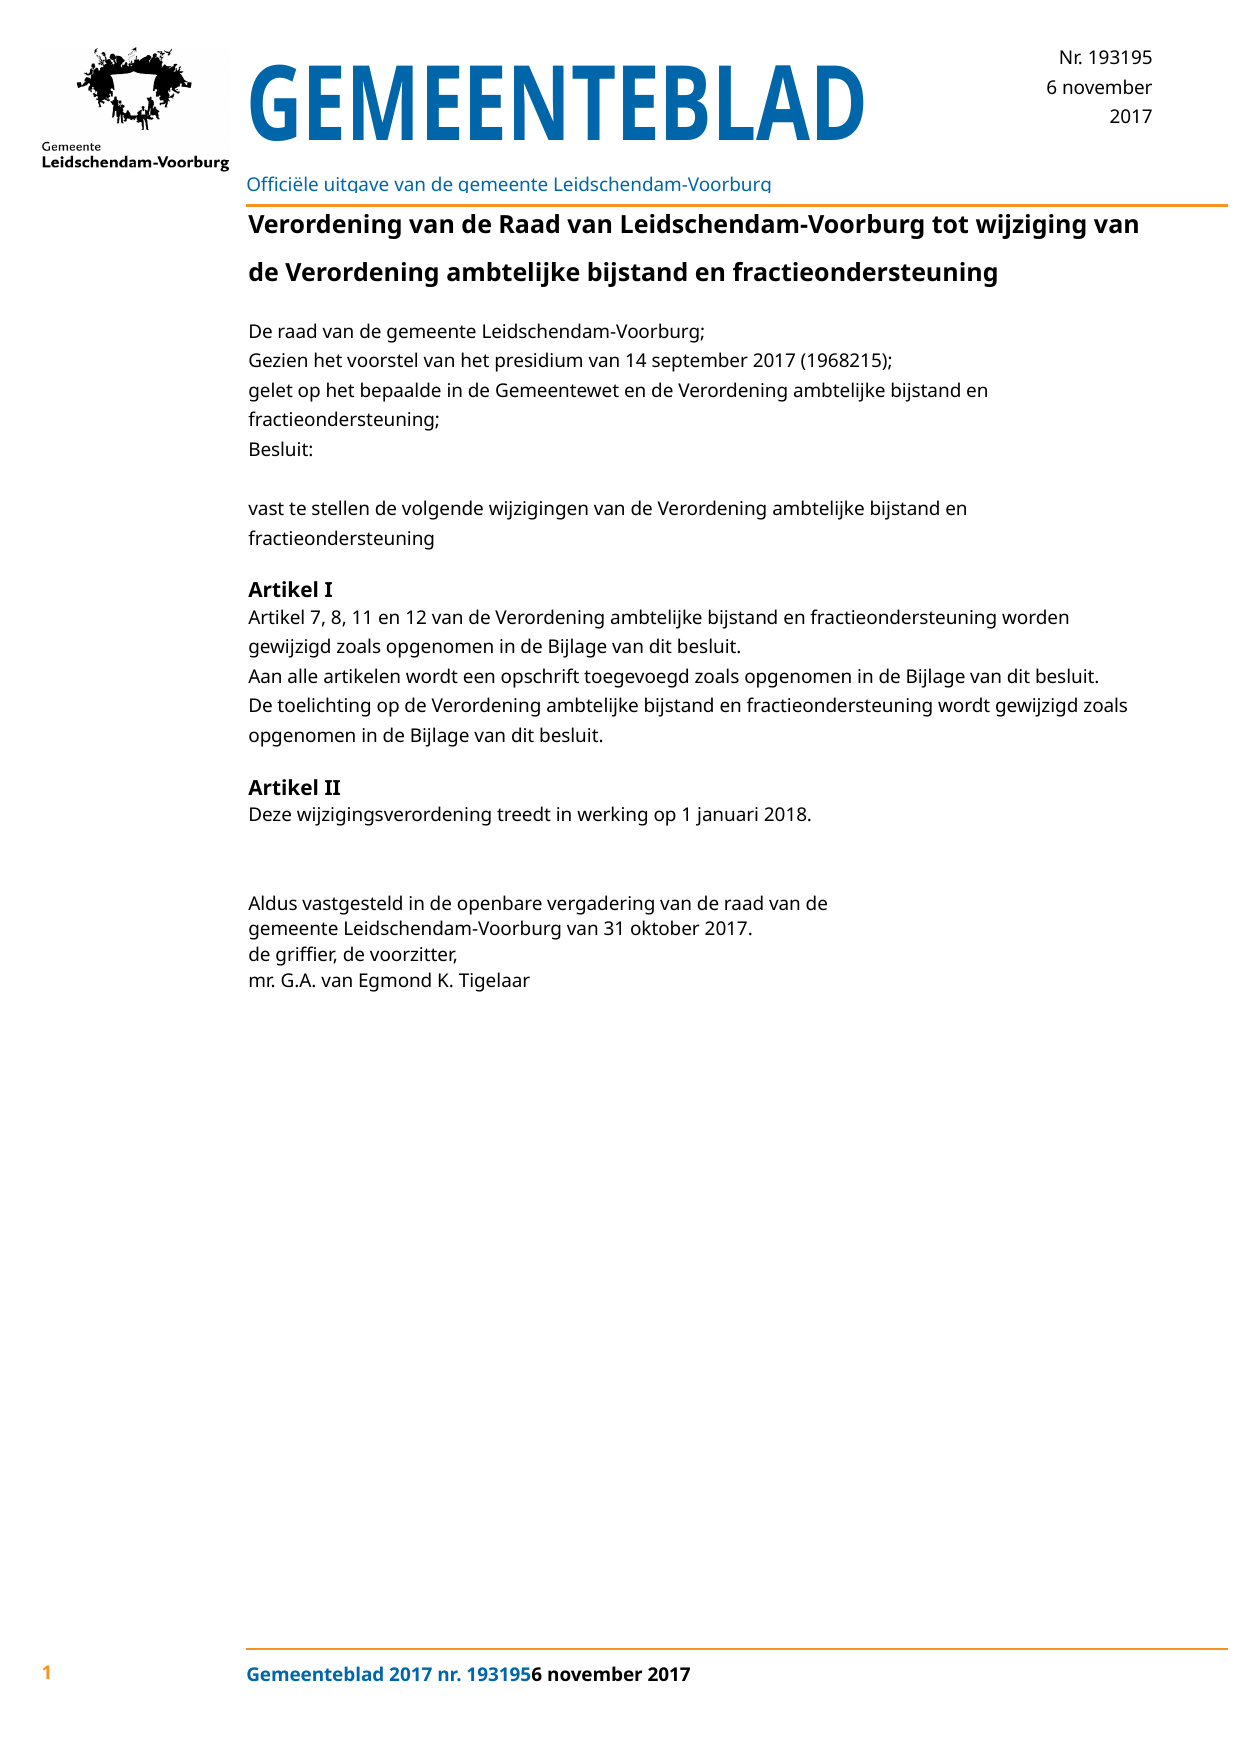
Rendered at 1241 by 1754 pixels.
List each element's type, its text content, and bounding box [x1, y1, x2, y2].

text De raad van de gemeente Leidschendam-Voorburg; [248, 318, 1152, 344]
picture [41, 47, 231, 172]
text Aan alle artikelen wordt een opschrift toegevoegd zoals opgenomen in de Bijlage van dit besluit. [248, 663, 1152, 689]
text Gezien het voorstel van het presidium van 14 september 2017 (1968215); [248, 347, 1152, 373]
text vast te stellen de volgende wijzigingen van de Verordening ambtelijke bijstand en fractieondersteuning [248, 495, 1152, 551]
text Verordening van de Raad van Leidschendam-Voorburg tot wijziging van de Verordening ambtelijke bijstand en fractieondersteuning [248, 207, 1152, 288]
text De toelichting op de Verordening ambtelijke bijstand en fractieondersteuning wordt gewijzigd zoals opgenomen in de Bijlage van dit besluit. [248, 693, 1152, 748]
text mr. G.A. van Egmond K. Tigelaar [248, 967, 1152, 993]
text Artikel 7, 8, 11 en 12 van de Verordening ambtelijke bijstand en fractieondersteuning worden gewijzigd zoals opgenomen in de Bijlage van dit besluit. [248, 604, 1152, 659]
text de griffier, de voorzitter, [248, 941, 1152, 967]
text Besluit: [248, 436, 1152, 462]
text Artikel II [248, 773, 1152, 801]
text gemeente Leidschendam-Voorburg van 31 oktober 2017. [248, 916, 1152, 941]
text Aldus vastgesteld in de openbare vergadering van de raad van de [248, 890, 1152, 916]
text gelet op het bepaalde in de Gemeentewet en de Verordening ambtelijke bijstand en fractieondersteuning; [248, 377, 1152, 432]
text Deze wijzigingsverordening treedt in werking op 1 januari 2018. [248, 801, 1152, 827]
text Artikel I [248, 575, 1152, 604]
